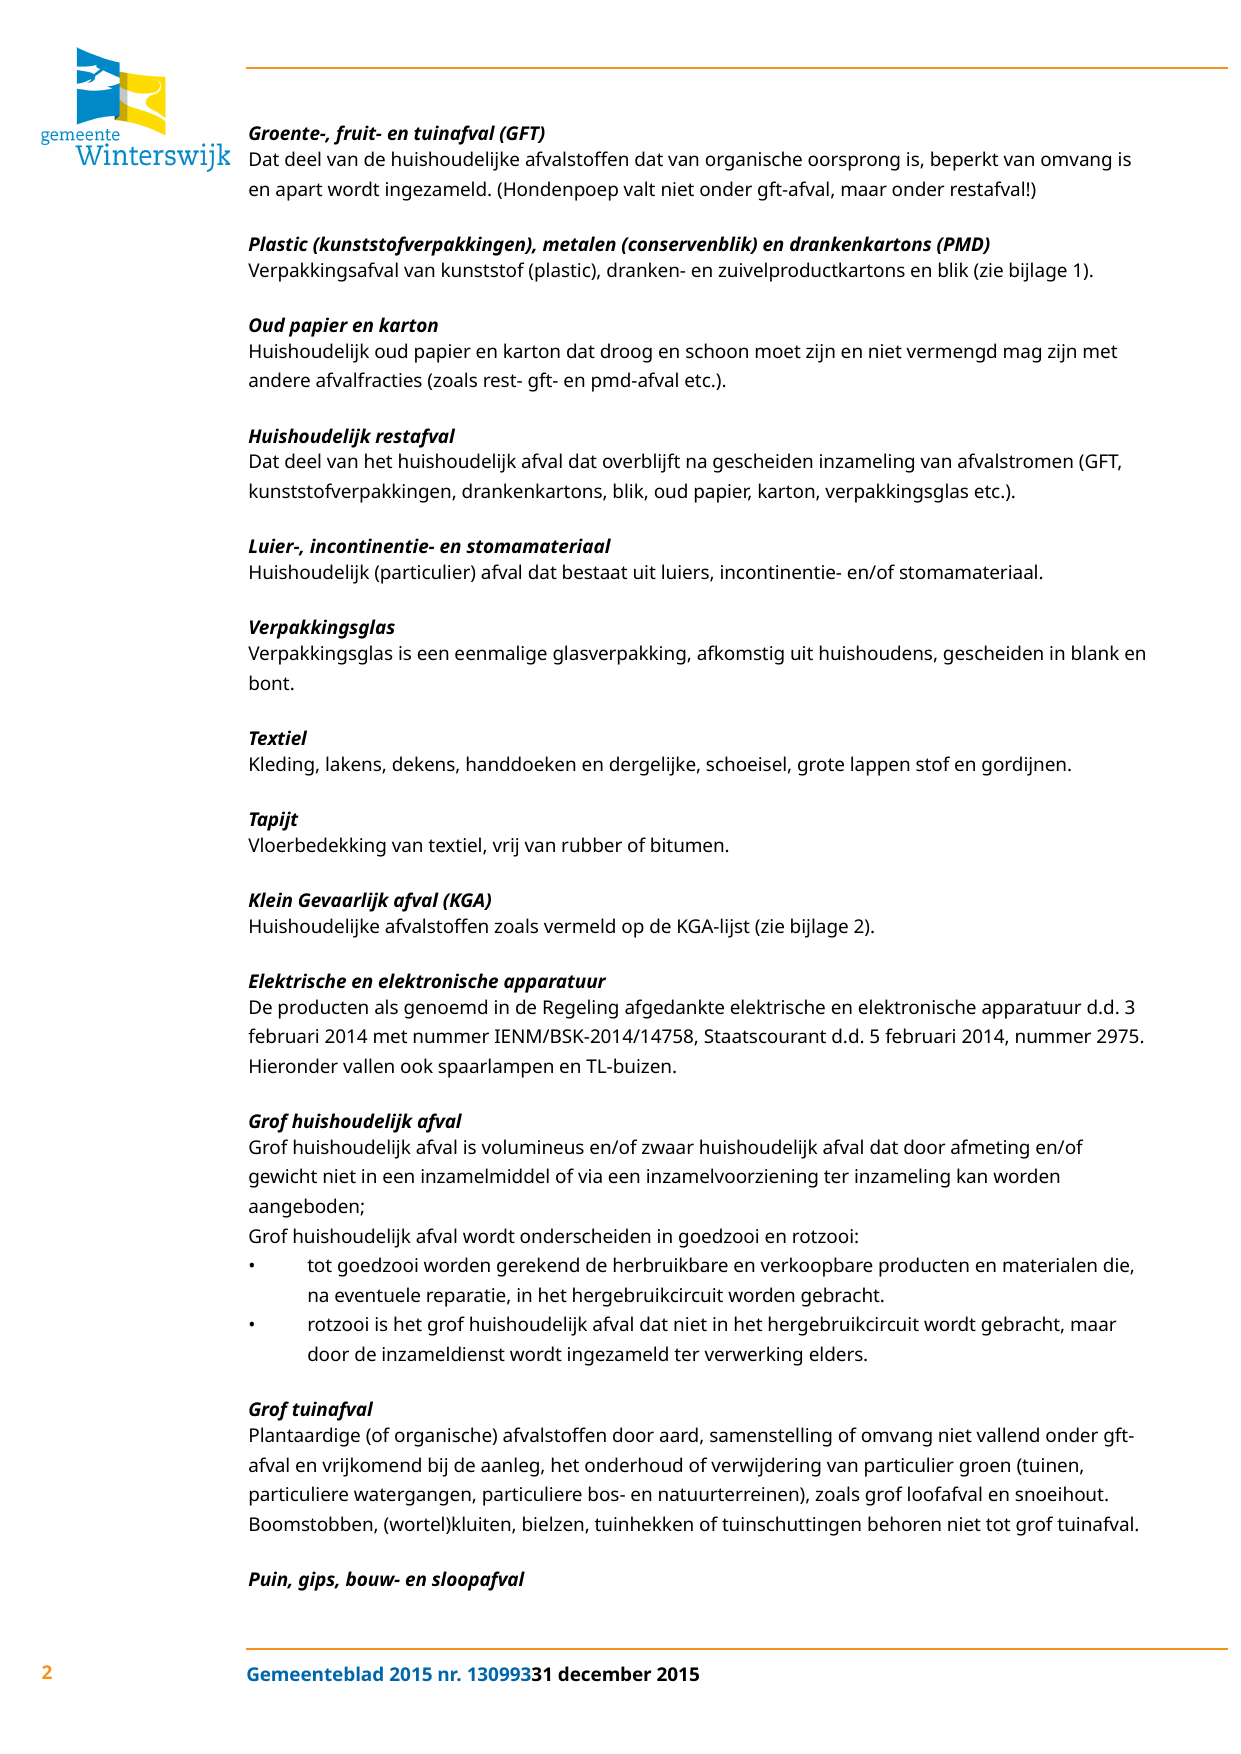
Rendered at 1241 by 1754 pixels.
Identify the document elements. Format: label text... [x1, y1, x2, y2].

text Huishoudelijk oud papier en karton dat droog en schoon moet zijn en niet vermengd mag zijn met andere afvalfracties (zoals rest- gft- en pmd-afval etc.). [248, 338, 1152, 393]
text Vloerbedekking van textiel, vrij van rubber of bitumen. [248, 832, 1152, 858]
text Grof huishoudelijk afval is volumineus en/of zwaar huishoudelijk afval dat door afmeting en/of gewicht niet in een inzamelmiddel of via een inzamelvoorziening ter inzameling kan worden aangeboden; [248, 1134, 1152, 1219]
text Huishoudelijke afvalstoffen zoals vermeld op de KGA-lijst (zie bijlage 2). [248, 913, 1152, 939]
text Groente-, fruit- en tuinafval (GFT) [248, 121, 1152, 146]
text Dat deel van de huishoudelijke afvalstoffen dat van organische oorsprong is, beperkt van omvang is en apart wordt ingezameld. (Hondenpoep valt niet onder gft-afval, maar onder restafval!) [248, 146, 1152, 202]
text Elektrische en elektronische apparatuur [248, 968, 1152, 994]
text Puin, gips, bouw- en sloopafval [248, 1566, 1152, 1592]
text Grof tuinafval [248, 1397, 1152, 1422]
text Verpakkingsglas is een eenmalige glasverpakking, afkomstig uit huishoudens, gescheiden in blank en bont. [248, 640, 1152, 696]
text Huishoudelijk restafval [248, 423, 1152, 448]
text Dat deel van het huishoudelijk afval dat overblijft na gescheiden inzameling van afvalstromen (GFT, kunststofverpakkingen, drankenkartons, blik, oud papier, karton, verpakkingsglas etc.). [248, 448, 1152, 504]
text Plantaardige (of organische) afvalstoffen door aard, samenstelling of omvang niet vallend onder gft-afval en vrijkomend bij de aanleg, het onderhoud of verwijdering van particulier groen (tuinen, particuliere watergangen, particuliere bos- en natuurterreinen), zoals grof loofafval en snoeihout. [248, 1422, 1152, 1507]
text Verpakkingsafval van kunststof (plastic), dranken- en zuivelproductkartons en blik (zie bijlage 1). [248, 257, 1152, 283]
text Luier-, incontinentie- en stomamateriaal [248, 533, 1152, 559]
list tot goedzooi worden gerekend de herbruikbare en verkoopbare producten en materialen die, na eventuele reparatie, in het hergebruikcircuit worden gebracht. [248, 1252, 1152, 1308]
text Textiel [248, 725, 1152, 751]
text Oud papier en karton [248, 312, 1152, 338]
text De producten als genoemd in de Regeling afgedankte elektrische en elektronische apparatuur d.d. 3 februari 2014 met nummer IENM/BSK-2014/14758, Staatscourant d.d. 5 februari 2014, nummer 2975. Hieronder vallen ook spaarlampen en TL-buizen. [248, 994, 1152, 1079]
list rotzooi is het grof huishoudelijk afval dat niet in het hergebruikcircuit wordt gebracht, maar door de inzameldienst wordt ingezameld ter verwerking elders. [248, 1312, 1152, 1367]
text Kleding, lakens, dekens, handdoeken en dergelijke, schoeisel, grote lappen stof en gordijnen. [248, 751, 1152, 777]
text Klein Gevaarlijk afval (KGA) [248, 887, 1152, 913]
text Verpakkingsglas [248, 614, 1152, 640]
text Grof huishoudelijk afval [248, 1108, 1152, 1134]
picture [41, 47, 231, 172]
picture [225, 153, 231, 162]
text Grof huishoudelijk afval wordt onderscheiden in goedzooi en rotzooi: [248, 1223, 1152, 1249]
text Tapijt [248, 806, 1152, 832]
text Boomstobben, (wortel)kluiten, bielzen, tuinhekken of tuinschuttingen behoren niet tot grof tuinafval. [248, 1511, 1152, 1537]
text Huishoudelijk (particulier) afval dat bestaat uit luiers, incontinentie- en/of stomamateriaal. [248, 559, 1152, 585]
text Plastic (kunststofverpakkingen), metalen (conservenblik) en drankenkartons (PMD) [248, 231, 1152, 257]
